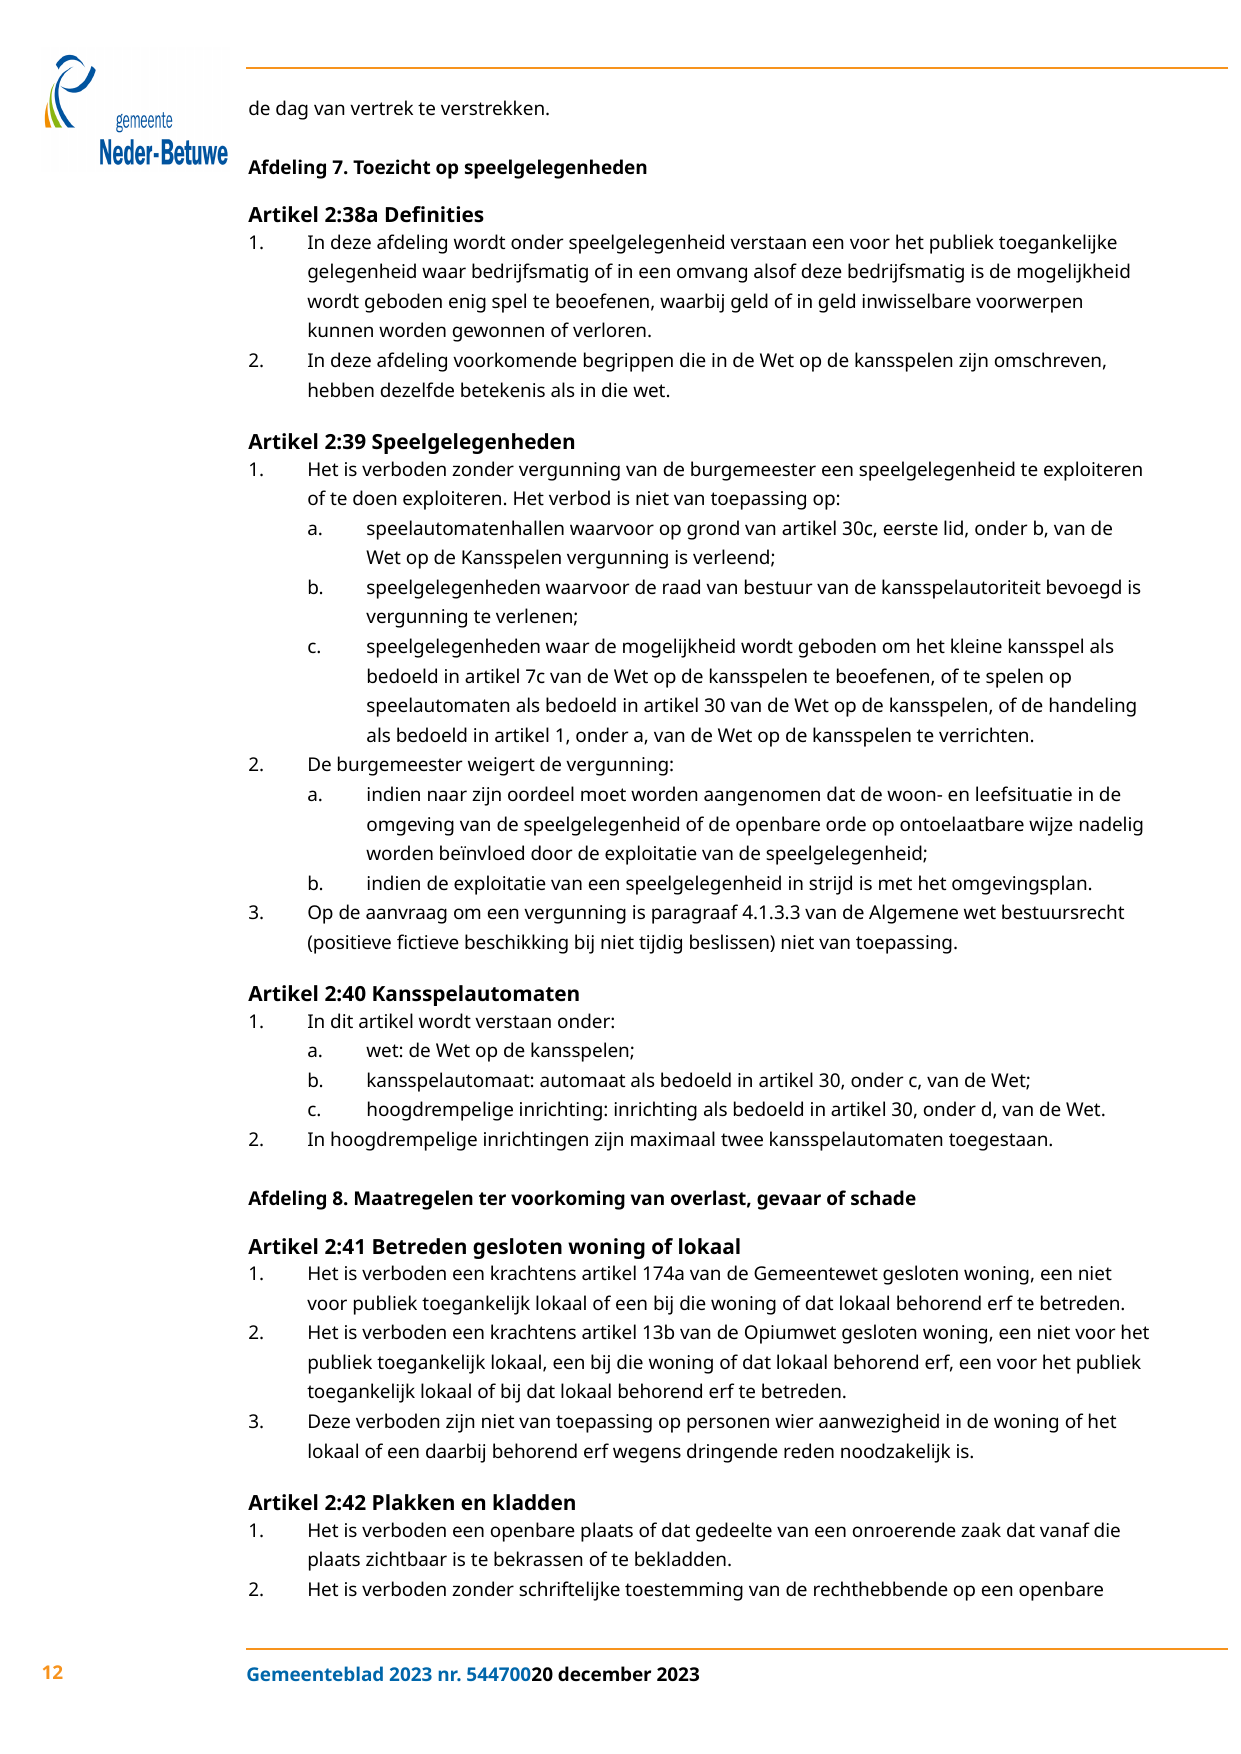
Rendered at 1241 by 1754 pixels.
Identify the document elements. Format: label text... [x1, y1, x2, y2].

text de dag van vertrek te verstrekken. [248, 95, 1152, 121]
list Het is verboden zonder vergunning van de burgemeester een speelgelegenheid te exploiteren of te doen exploiteren. Het verbod is niet van toepassing op: [248, 456, 1152, 511]
list In deze afdeling wordt onder speelgelegenheid verstaan een voor het publiek toegankelijke gelegenheid waar bedrijfsmatig of in een omvang alsof deze bedrijfsmatig is de mogelijkheid wordt geboden enig spel te beoefenen, waarbij geld of in geld inwisselbare voorwerpen kunnen worden gewonnen of verloren. [248, 229, 1152, 343]
list In dit artikel wordt verstaan onder: [248, 1008, 1152, 1034]
text Afdeling 8. Maatregelen ter voorkoming van overlast, gevaar of schade [248, 1185, 1152, 1211]
text Artikel 2:38a Definities [248, 201, 1152, 229]
list Deze verboden zijn niet van toepassing op personen wier aanwezigheid in de woning of het lokaal of een daarbij behorend erf wegens dringende reden noodzakelijk is. [248, 1408, 1152, 1464]
list Het is verboden een krachtens artikel 174a van de Gemeentewet gesloten woning, een niet voor publiek toegankelijk lokaal of een bij die woning of dat lokaal behorend erf te betreden. [248, 1260, 1152, 1316]
list kansspelautomaat: automaat als bedoeld in artikel 30, onder c, van de Wet; [307, 1067, 1152, 1093]
text Artikel 2:39 Speelgelegenheden [248, 427, 1152, 456]
list Het is verboden een krachtens artikel 13b van de Opiumwet gesloten woning, een niet voor het publiek toegankelijk lokaal, een bij die woning of dat lokaal behorend erf, een voor het publiek toegankelijk lokaal of bij dat lokaal behorend erf te betreden. [248, 1319, 1152, 1404]
list speelautomatenhallen waarvoor op grond van artikel 30c, eerste lid, onder b, van de Wet op de Kansspelen vergunning is verleend; [307, 515, 1152, 570]
list In hoogdrempelige inrichtingen zijn maximaal twee kansspelautomaten toegestaan. [248, 1126, 1152, 1152]
list speelgelegenheden waar de mogelijkheid wordt geboden om het kleine kansspel als bedoeld in artikel 7c van de Wet op de kansspelen te beoefenen, of te spelen op speelautomaten als bedoeld in artikel 30 van de Wet op de kansspelen, of de handeling als bedoeld in artikel 1, onder a, van de Wet op de kansspelen te verrichten. [307, 633, 1152, 748]
text Artikel 2:41 Betreden gesloten woning of lokaal [248, 1232, 1152, 1260]
list Het is verboden een openbare plaats of dat gedeelte van een onroerende zaak dat vanaf die plaats zichtbaar is te bekrassen of te bekladden. [248, 1517, 1152, 1572]
text Artikel 2:40 Kansspelautomaten [248, 979, 1152, 1008]
list In deze afdeling voorkomende begrippen die in de Wet op de kansspelen zijn omschreven, hebben dezelfde betekenis als in die wet. [248, 347, 1152, 403]
list indien naar zijn oordeel moet worden aangenomen dat de woon- en leefsituatie in de omgeving van de speelgelegenheid of de openbare orde op ontoelaatbare wijze nadelig worden beïnvloed door de exploitatie van de speelgelegenheid; [307, 781, 1152, 866]
list Op de aanvraag om een vergunning is paragraaf 4.1.3.3 van de Algemene wet bestuursrecht (positieve fictieve beschikking bij niet tijdig beslissen) niet van toepassing. [248, 899, 1152, 955]
list Het is verboden zonder schriftelijke toestemming van de rechthebbende op een openbare [248, 1576, 1152, 1602]
list hoogdrempelige inrichting: inrichting als bedoeld in artikel 30, onder d, van de Wet. [307, 1097, 1152, 1122]
text Artikel 2:42 Plakken en kladden [248, 1488, 1152, 1517]
picture [41, 47, 231, 172]
list wet: de Wet op de kansspelen; [307, 1037, 1152, 1063]
list indien de exploitatie van een speelgelegenheid in strijd is met het omgevingsplan. [307, 870, 1152, 896]
list De burgemeester weigert de vergunning: [248, 752, 1152, 777]
list speelgelegenheden waarvoor de raad van bestuur van de kansspelautoriteit bevoegd is vergunning te verlenen; [307, 574, 1152, 629]
text Afdeling 7. Toezicht op speelgelegenheden [248, 154, 1152, 180]
